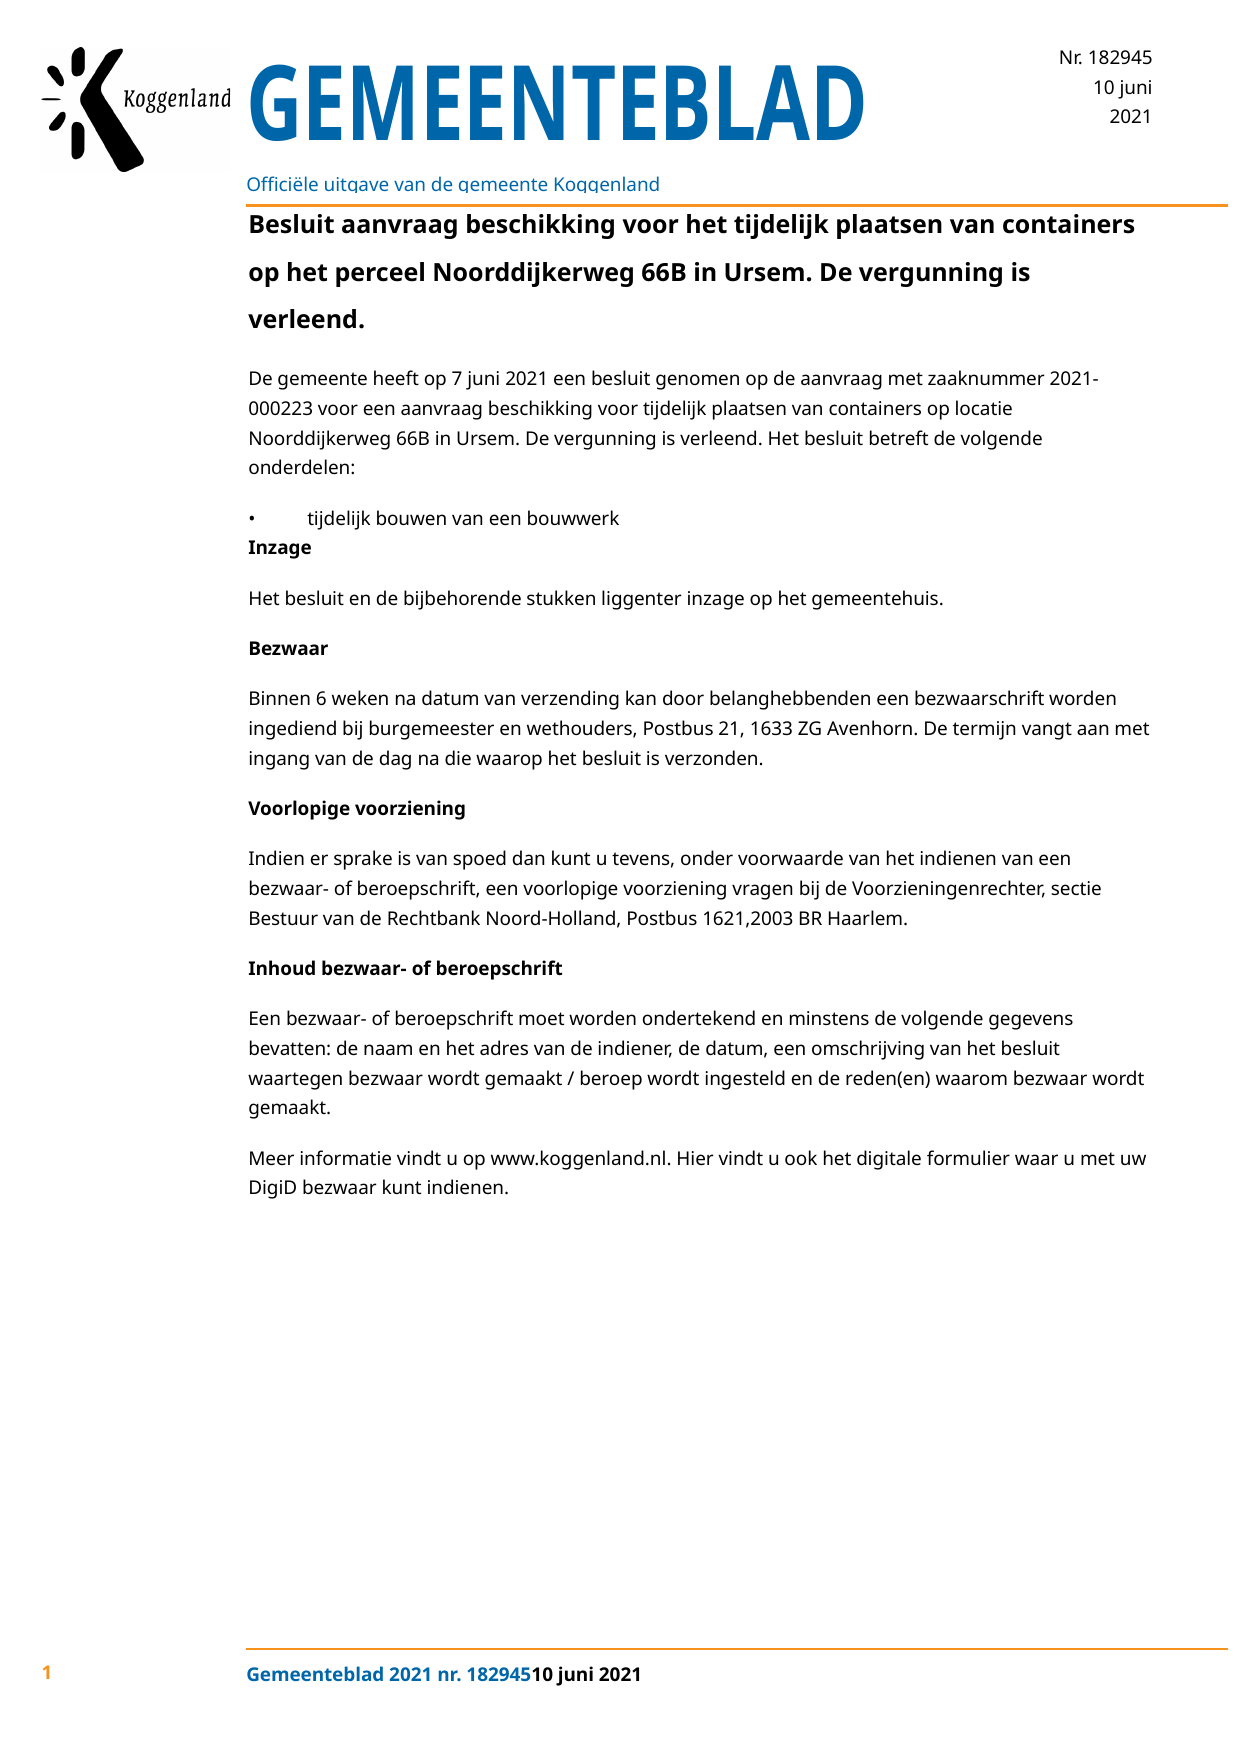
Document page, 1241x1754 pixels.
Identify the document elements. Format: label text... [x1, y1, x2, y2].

picture [41, 47, 231, 172]
text Inhoud bezwaar- of beroepschrift [248, 955, 1152, 981]
text Bezwaar [248, 635, 1152, 661]
list tijdelijk bouwen van een bouwwerk [248, 505, 1152, 530]
text Voorlopige voorziening [248, 795, 1152, 821]
text Een bezwaar- of beroepschrift moet worden ondertekend en minstens de volgende gegevens bevatten: de naam en het adres van de indiener, de datum, een omschrijving van het besluit waartegen bezwaar wordt gemaakt / beroep wordt ingesteld en de reden(en) waarom bezwaar wordt gemaakt. [248, 1006, 1152, 1120]
text Meer informatie vindt u op www.koggenland.nl. Hier vindt u ook het digitale formulier waar u met uw DigiD bezwaar kunt indienen. [248, 1145, 1152, 1200]
text Inzage [248, 534, 1152, 560]
text Besluit aanvraag beschikking voor het tijdelijk plaatsen van containers op het perceel Noorddijkerweg 66B in Ursem. De vergunning is verleend. [248, 207, 1152, 336]
text Indien er sprake is van spoed dan kunt u tevens, onder voorwaarde van het indienen van een bezwaar- of beroepschrift, een voorlopige voorziening vragen bij de Voorzieningenrechter, sectie Bestuur van de Rechtbank Noord-Holland, Postbus 1621,2003 BR Haarlem. [248, 846, 1152, 930]
text Het besluit en de bijbehorende stukken liggenter inzage op het gemeentehuis. [248, 585, 1152, 610]
text Binnen 6 weken na datum van verzending kan door belanghebbenden een bezwaarschrift worden ingediend bij burgemeester en wethouders, Postbus 21, 1633 ZG Avenhorn. De termijn vangt aan met ingang van de dag na die waarop het besluit is verzonden. [248, 686, 1152, 770]
text De gemeente heeft op 7 juni 2021 een besluit genomen op de aanvraag met zaaknummer 2021-000223 voor een aanvraag beschikking voor tijdelijk plaatsen van containers op locatie Noorddijkerweg 66B in Ursem. De vergunning is verleend. Het besluit betreft de volgende onderdelen: [248, 366, 1152, 480]
